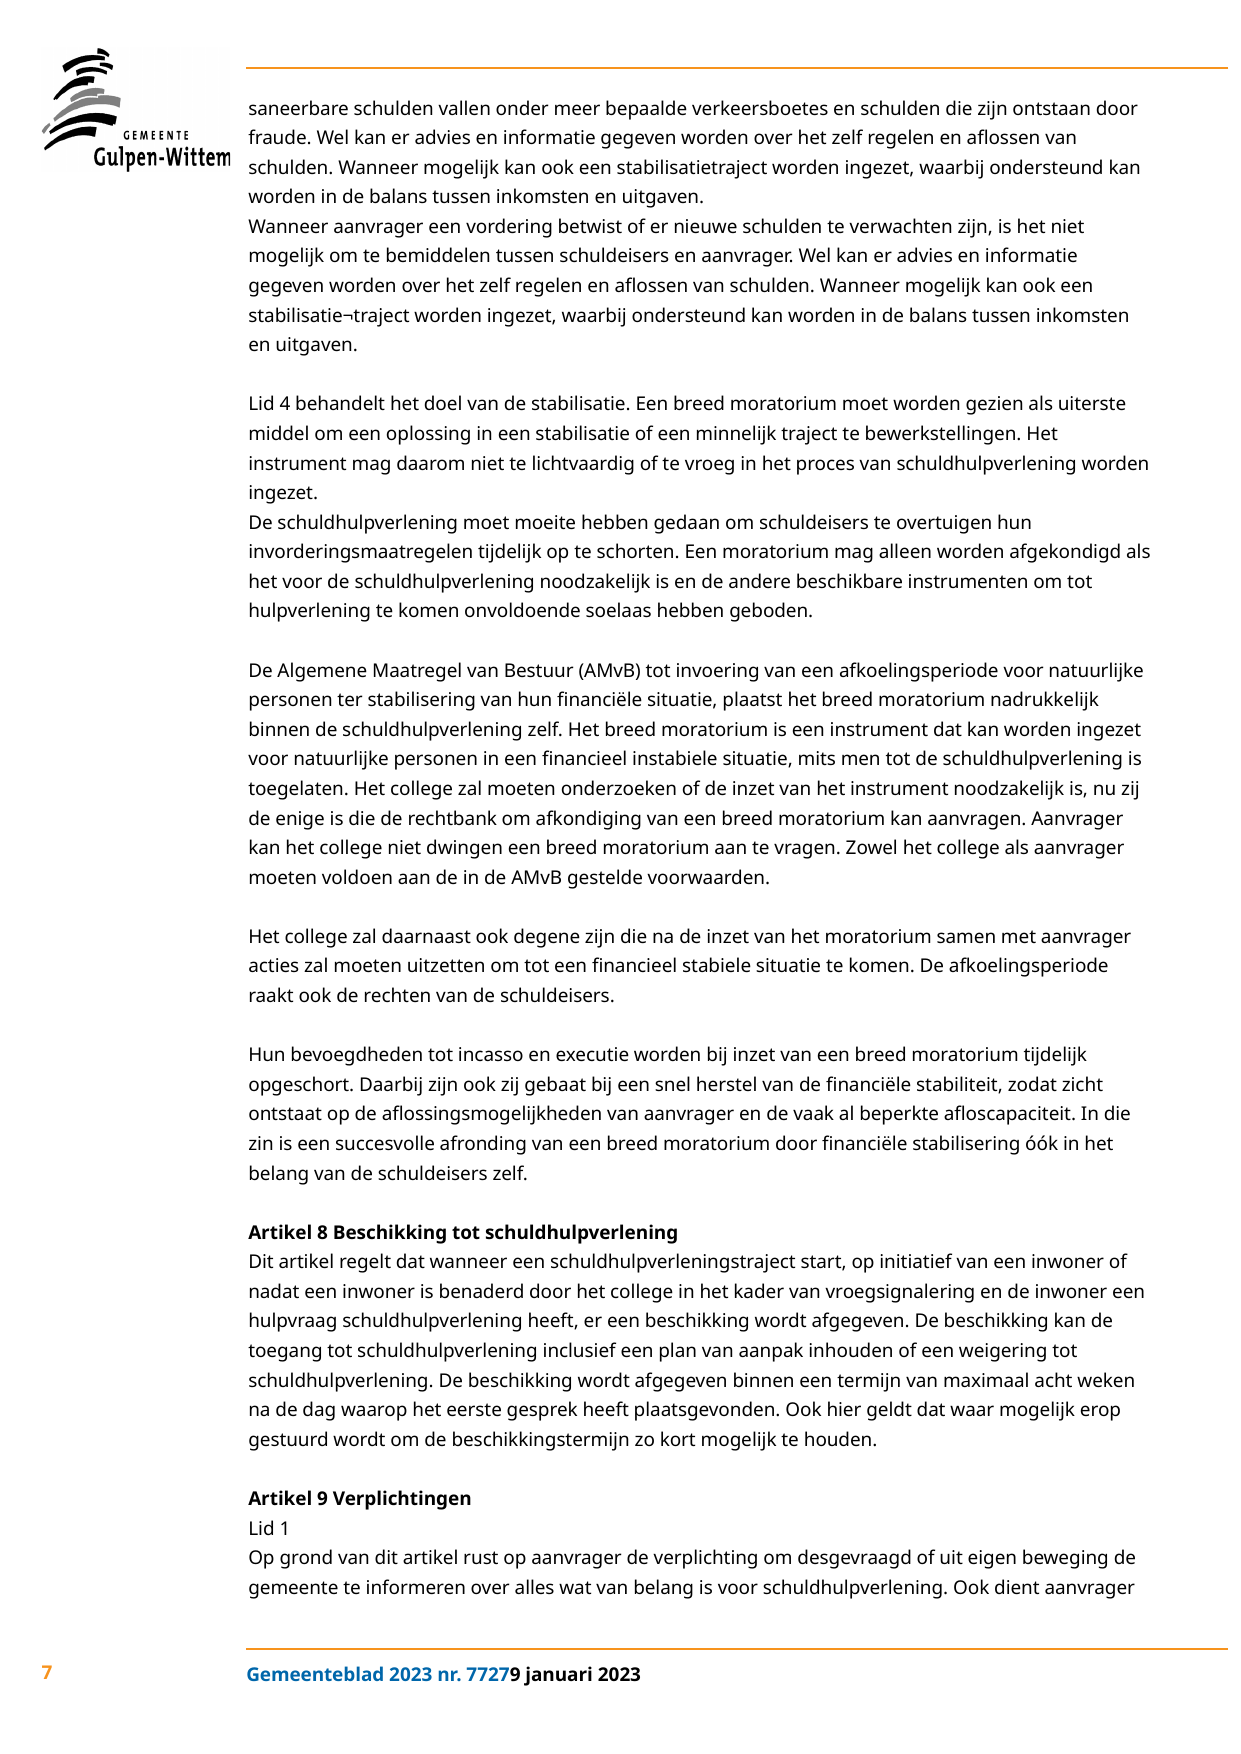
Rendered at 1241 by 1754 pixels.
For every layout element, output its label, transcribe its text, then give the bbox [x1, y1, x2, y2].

text Het college zal daarnaast ook degene zijn die na de inzet van het moratorium samen met aanvrager acties zal moeten uitzetten om tot een financieel stabiele situatie te komen. De afkoelingsperiode raakt ook de rechten van de schuldeisers. [248, 923, 1152, 1008]
text Wanneer aanvrager een vordering betwist of er nieuwe schulden te verwachten zijn, is het niet mogelijk om te bemiddelen tussen schuldeisers en aanvrager. Wel kan er advies en informatie gegeven worden over het zelf regelen en aflossen van schulden. Wanneer mogelijk kan ook een stabilisatie¬traject worden ingezet, waarbij ondersteund kan worden in de balans tussen inkomsten en uitgaven. [248, 213, 1152, 357]
text saneerbare schulden vallen onder meer bepaalde verkeersboetes en schulden die zijn ontstaan door fraude. Wel kan er advies en informatie gegeven worden over het zelf regelen en aflossen van schulden. Wanneer mogelijk kan ook een stabilisatietraject worden ingezet, waarbij ondersteund kan worden in de balans tussen inkomsten en uitgaven. [248, 95, 1152, 209]
text De Algemene Maatregel van Bestuur (AMvB) tot invoering van een afkoelingsperiode voor natuurlijke personen ter stabilisering van hun financiële situatie, plaatst het breed moratorium nadrukkelijk binnen de schuldhulpverlening zelf. Het breed moratorium is een instrument dat kan worden ingezet voor natuurlijke personen in een financieel instabiele situatie, mits men tot de schuldhulpverlening is toegelaten. Het college zal moeten onderzoeken of de inzet van het instrument noodzakelijk is, nu zij de enige is die de rechtbank om afkondiging van een breed moratorium kan aanvragen. Aanvrager kan het college niet dwingen een breed moratorium aan te vragen. Zowel het college als aanvrager moeten voldoen aan de in de AMvB gestelde voorwaarden. [248, 657, 1152, 890]
text Artikel 8 Beschikking tot schuldhulpverlening [248, 1219, 1152, 1245]
picture [41, 47, 231, 172]
text Op grond van dit artikel rust op aanvrager de verplichting om desgevraagd of uit eigen beweging de gemeente te informeren over alles wat van belang is voor schuldhulpverlening. Ook dient aanvrager [248, 1544, 1152, 1600]
text Dit artikel regelt dat wanneer een schuldhulpverleningstraject start, op initiatief van een inwoner of nadat een inwoner is benaderd door het college in het kader van vroegsignalering en de inwoner een hulpvraag schuldhulpverlening heeft, er een beschikking wordt afgegeven. De beschikking kan de toegang tot schuldhulpverlening inclusief een plan van aanpak inhouden of een weigering tot schuldhulpverlening. De beschikking wordt afgegeven binnen een termijn van maximaal acht weken na de dag waarop het eerste gesprek heeft plaatsgevonden. Ook hier geldt dat waar mogelijk erop gestuurd wordt om de beschikkingstermijn zo kort mogelijk te houden. [248, 1248, 1152, 1452]
text Hun bevoegdheden tot incasso en executie worden bij inzet van een breed moratorium tijdelijk opgeschort. Daarbij zijn ook zij gebaat bij een snel herstel van de financiële stabiliteit, zodat zicht ontstaat op de aflossingsmogelijkheden van aanvrager en de vaak al beperkte afloscapaciteit. In die zin is een succesvolle afronding van een breed moratorium door financiële stabilisering óók in het belang van de schuldeisers zelf. [248, 1041, 1152, 1186]
text Artikel 9 Verplichtingen [248, 1485, 1152, 1511]
text De schuldhulpverlening moet moeite hebben gedaan om schuldeisers te overtuigen hun invorderingsmaatregelen tijdelijk op te schorten. Een moratorium mag alleen worden afgekondigd als het voor de schuldhulpverlening noodzakelijk is en de andere beschikbare instrumenten om tot hulpverlening te komen onvoldoende soelaas hebben geboden. [248, 509, 1152, 623]
text Lid 4 behandelt het doel van de stabilisatie. Een breed moratorium moet worden gezien als uiterste middel om een oplossing in een stabilisatie of een minnelijk traject te bewerkstellingen. Het instrument mag daarom niet te lichtvaardig of te vroeg in het proces van schuldhulpverlening worden ingezet. [248, 391, 1152, 505]
text Lid 1 [248, 1515, 1152, 1541]
